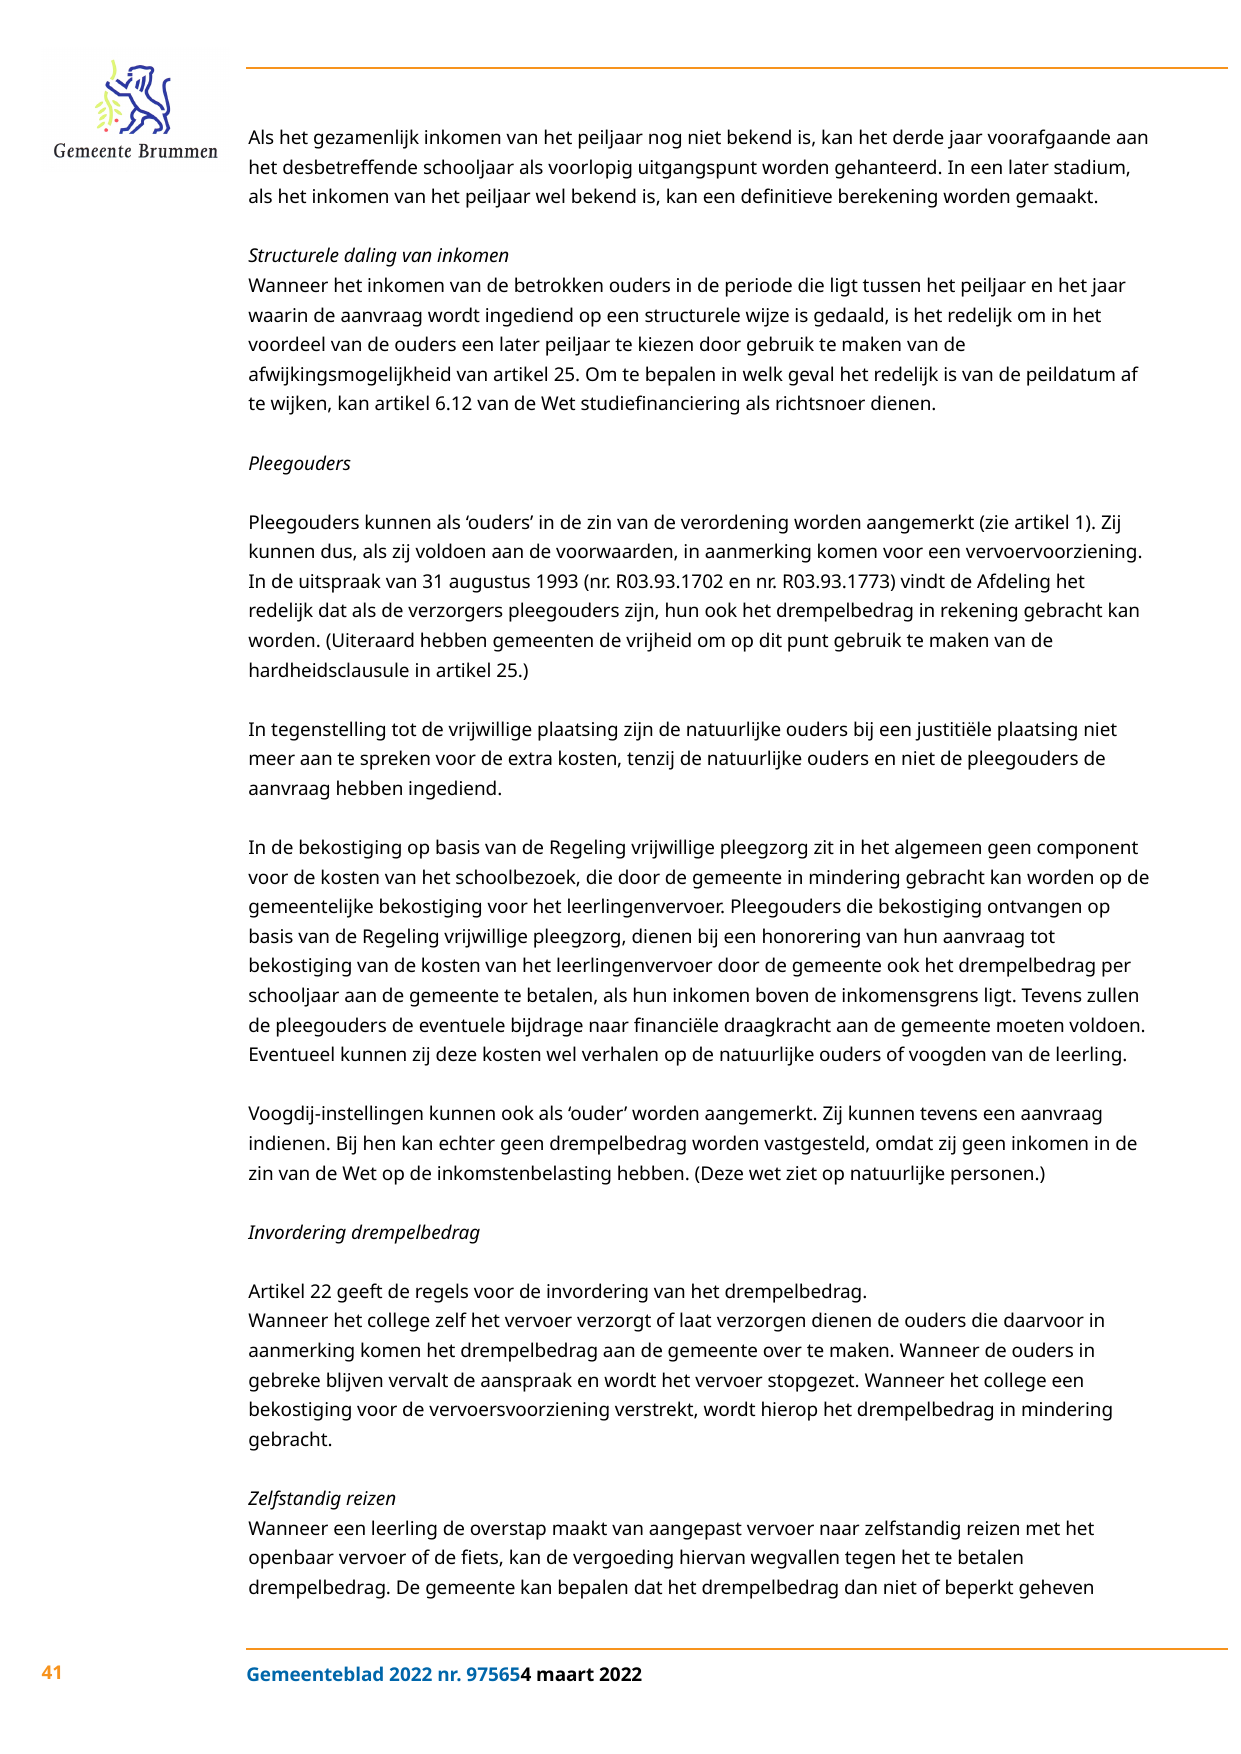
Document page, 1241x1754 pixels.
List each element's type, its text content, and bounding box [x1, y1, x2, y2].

text Als het gezamenlijk inkomen van het peiljaar nog niet bekend is, kan het derde jaar voorafgaande aan het desbetreffende schooljaar als voorlopig uitgangspunt worden gehanteerd. In een later stadium, als het inkomen van het peiljaar wel bekend is, kan een definitieve berekening worden gemaakt. [248, 124, 1152, 209]
text Artikel 22 geeft de regels voor de invordering van het drempelbedrag. [248, 1278, 1152, 1304]
text Invordering drempelbedrag [248, 1219, 1152, 1245]
text Pleegouders [248, 450, 1152, 476]
text Voogdij-instellingen kunnen ook als ‘ouder’ worden aangemerkt. Zij kunnen tevens een aanvraag indienen. Bij hen kan echter geen drempelbedrag worden vastgesteld, omdat zij geen inkomen in de zin van de Wet op de inkomstenbelasting hebben. (Deze wet ziet op natuurlijke personen.) [248, 1101, 1152, 1186]
text Pleegouders kunnen als ‘ouders’ in de zin van de verordening worden aangemerkt (zie artikel 1). Zij kunnen dus, als zij voldoen aan de voorwaarden, in aanmerking komen voor een vervoervoorziening. In de uitspraak van 31 augustus 1993 (nr. R03.93.1702 en nr. R03.93.1773) vindt de Afdeling het redelijk dat als de verzorgers pleegouders zijn, hun ook het drempelbedrag in rekening gebracht kan worden. (Uiteraard hebben gemeenten de vrijheid om op dit punt gebruik te maken van de hardheidsclausule in artikel 25.) [248, 509, 1152, 683]
text Wanneer een leerling de overstap maakt van aangepast vervoer naar zelfstandig reizen met het openbaar vervoer of de fiets, kan de vergoeding hiervan wegvallen tegen het te betalen drempelbedrag. De gemeente kan bepalen dat het drempelbedrag dan niet of beperkt geheven [248, 1515, 1152, 1600]
text In de bekostiging op basis van de Regeling vrijwillige pleegzorg zit in het algemeen geen component voor de kosten van het schoolbezoek, die door de gemeente in mindering gebracht kan worden op de gemeentelijke bekostiging voor het leerlingenvervoer. Pleegouders die bekostiging ontvangen op basis van de Regeling vrijwillige pleegzorg, dienen bij een honorering van hun aanvraag tot bekostiging van de kosten van het leerlingenvervoer door de gemeente ook het drempelbedrag per schooljaar aan de gemeente te betalen, als hun inkomen boven de inkomensgrens ligt. Tevens zullen de pleegouders de eventuele bijdrage naar financiële draagkracht aan de gemeente moeten voldoen. Eventueel kunnen zij deze kosten wel verhalen op de natuurlijke ouders of voogden van de leerling. [248, 834, 1152, 1067]
text Wanneer het inkomen van de betrokken ouders in de periode die ligt tussen het peiljaar en het jaar waarin de aanvraag wordt ingediend op een structurele wijze is gedaald, is het redelijk om in het voordeel van de ouders een later peiljaar te kiezen door gebruik te maken van de afwijkingsmogelijkheid van artikel 25. Om te bepalen in welk geval het redelijk is van de peildatum af te wijken, kan artikel 6.12 van de Wet studiefinanciering als richtsnoer dienen. [248, 272, 1152, 416]
text Zelfstandig reizen [248, 1485, 1152, 1511]
text Wanneer het college zelf het vervoer verzorgt of laat verzorgen dienen de ouders die daarvoor in aanmerking komen het drempelbedrag aan de gemeente over te maken. Wanneer de ouders in gebreke blijven vervalt de aanspraak en wordt het vervoer stopgezet. Wanneer het college een bekostiging voor de vervoersvoorziening verstrekt, wordt hierop het drempelbedrag in mindering gebracht. [248, 1308, 1152, 1452]
picture [41, 47, 231, 172]
text In tegenstelling tot de vrijwillige plaatsing zijn de natuurlijke ouders bij een justitiële plaatsing niet meer aan te spreken voor de extra kosten, tenzij de natuurlijke ouders en niet de pleegouders de aanvraag hebben ingediend. [248, 716, 1152, 801]
text Structurele daling van inkomen [248, 243, 1152, 268]
